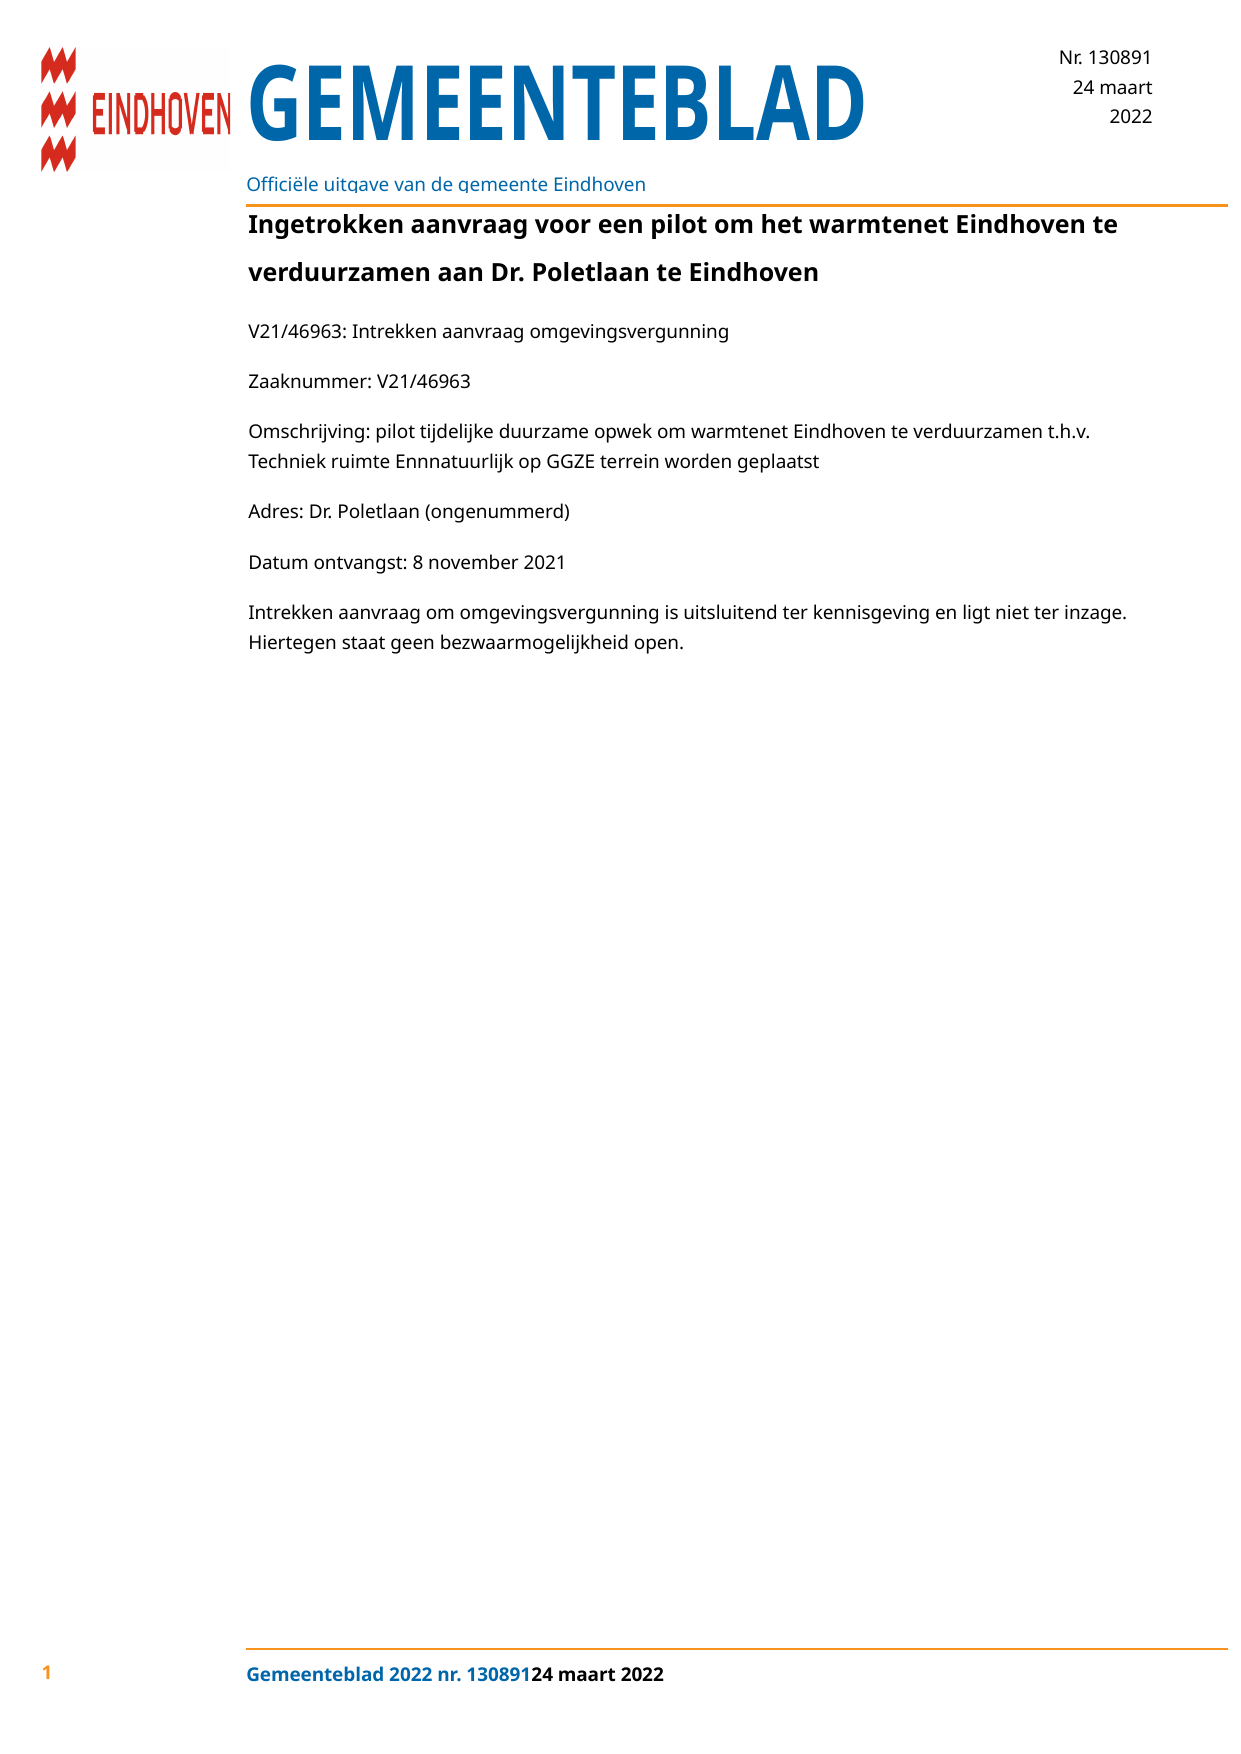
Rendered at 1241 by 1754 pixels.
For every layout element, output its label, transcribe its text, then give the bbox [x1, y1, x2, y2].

text V21/46963: Intrekken aanvraag omgevingsvergunning [248, 318, 1152, 344]
text Intrekken aanvraag om omgevingsvergunning is uitsluitend ter kennisgeving en ligt niet ter inzage. Hiertegen staat geen bezwaarmogelijkheid open. [248, 599, 1152, 655]
text Zaaknummer: V21/46963 [248, 368, 1152, 394]
picture [41, 47, 231, 172]
text Omschrijving: pilot tijdelijke duurzame opwek om warmtenet Eindhoven te verduurzamen t.h.v. Techniek ruimte Ennnatuurlijk op GGZE terrein worden geplaatst [248, 419, 1152, 474]
text Adres: Dr. Poletlaan (ongenummerd) [248, 499, 1152, 524]
text Ingetrokken aanvraag voor een pilot om het warmtenet Eindhoven te verduurzamen aan Dr. Poletlaan te Eindhoven [248, 207, 1152, 288]
text Datum ontvangst: 8 november 2021 [248, 549, 1152, 575]
